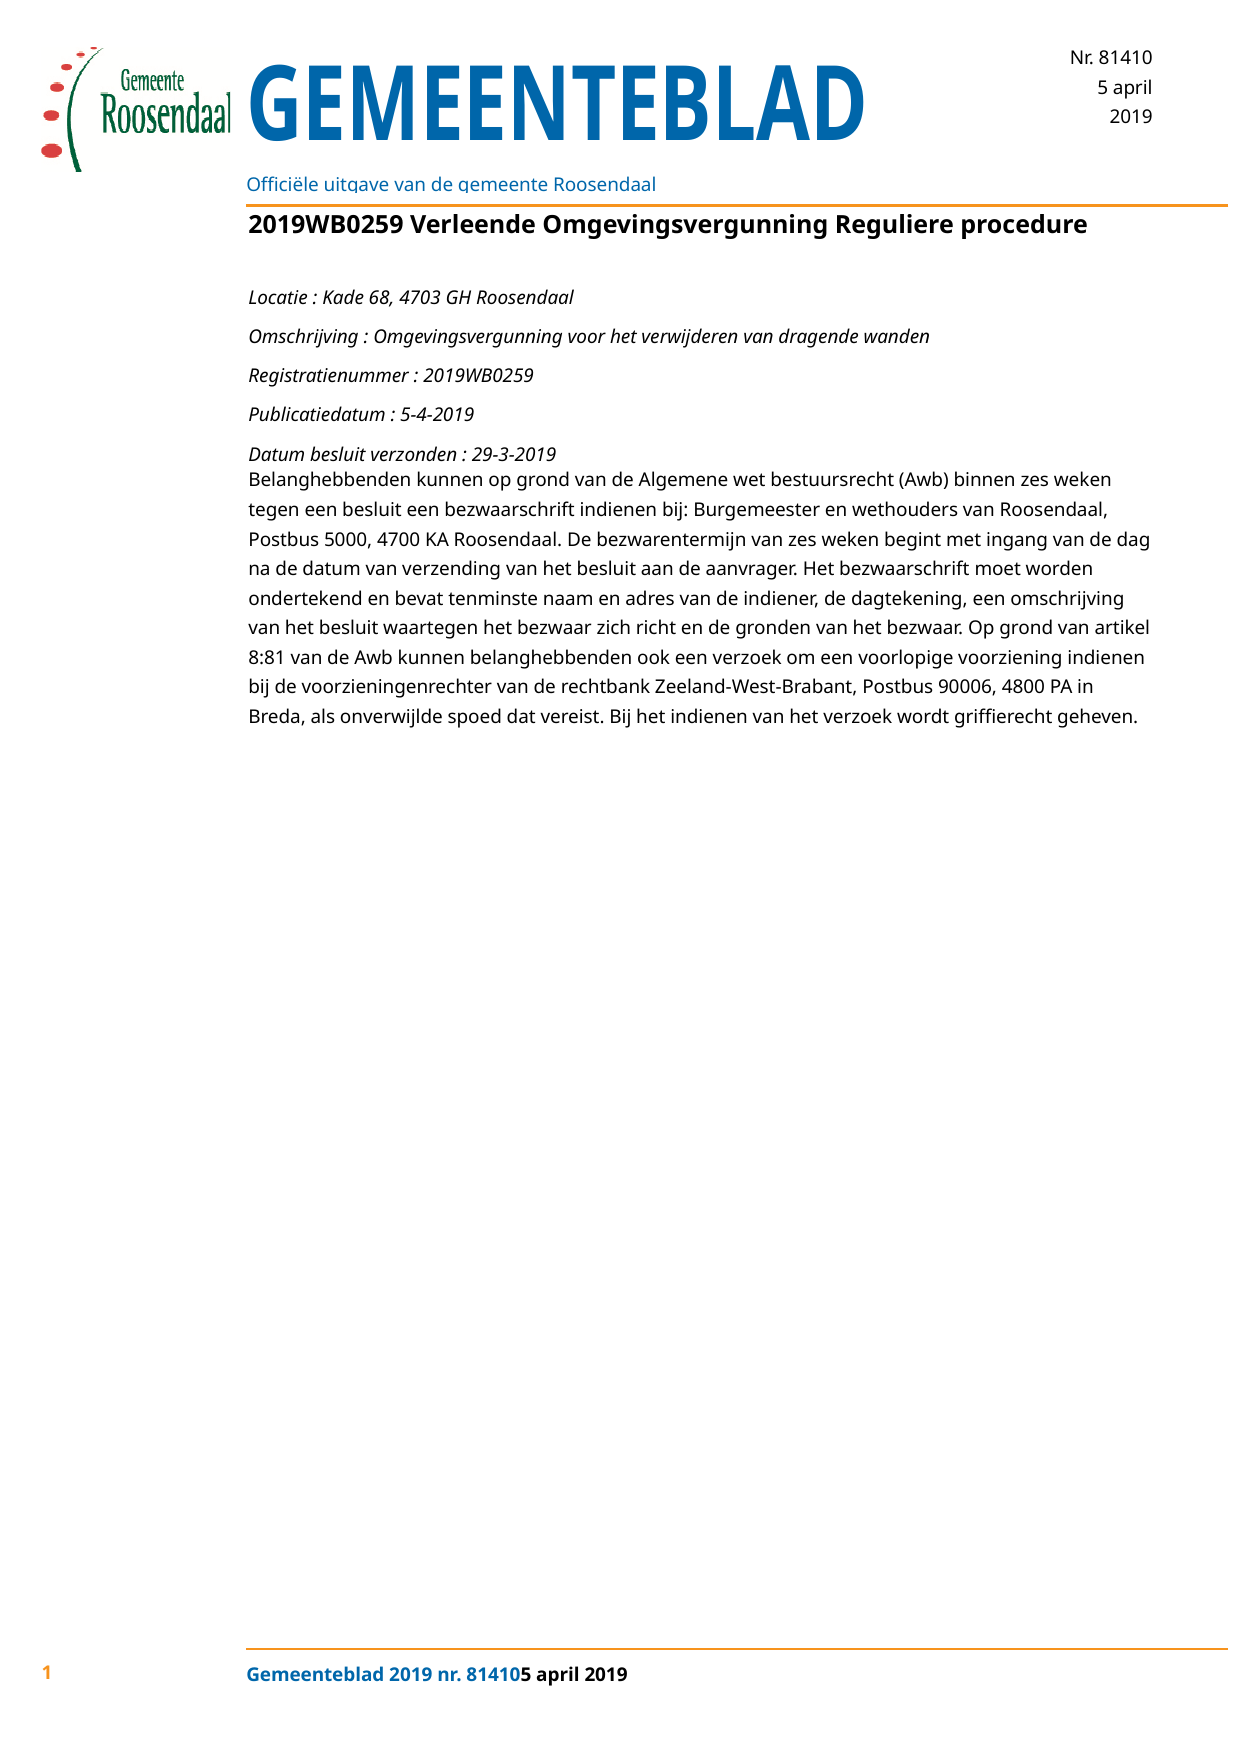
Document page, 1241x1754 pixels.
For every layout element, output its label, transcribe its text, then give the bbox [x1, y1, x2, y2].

text Registratienummer : 2019WB0259 [248, 362, 1152, 388]
text Omschrijving : Omgevingsvergunning voor het verwijderen van dragende wanden [248, 323, 1152, 349]
text 2019WB0259 Verleende Omgevingsvergunning Reguliere procedure [248, 207, 1152, 241]
text Locatie : Kade 68, 4703 GH Roosendaal [248, 284, 1152, 309]
picture [41, 47, 231, 172]
text Datum besluit verzonden : 29-3-2019 [248, 441, 1152, 467]
text Publicatiedatum : 5-4-2019 [248, 402, 1152, 427]
text Belanghebbenden kunnen op grond van de Algemene wet bestuursrecht (Awb) binnen zes weken tegen een besluit een bezwaarschrift indienen bij: Burgemeester en wethouders van Roosendaal, Postbus 5000, 4700 KA Roosendaal. De bezwarentermijn van zes weken begint met ingang van de dag na de datum van verzending van het besluit aan de aanvrager. Het bezwaarschrift moet worden ondertekend en bevat tenminste naam en adres van de indiener, de dagtekening, een omschrijving van het besluit waartegen het bezwaar zich richt en de gronden van het bezwaar. Op grond van artikel 8:81 van de Awb kunnen belanghebbenden ook een verzoek om een voorlopige voorziening indienen bij de voorzieningenrechter van de rechtbank Zeeland-West-Brabant, Postbus 90006, 4800 PA in Breda, als onverwijlde spoed dat vereist. Bij het indienen van het verzoek wordt griffierecht geheven. [248, 467, 1152, 729]
